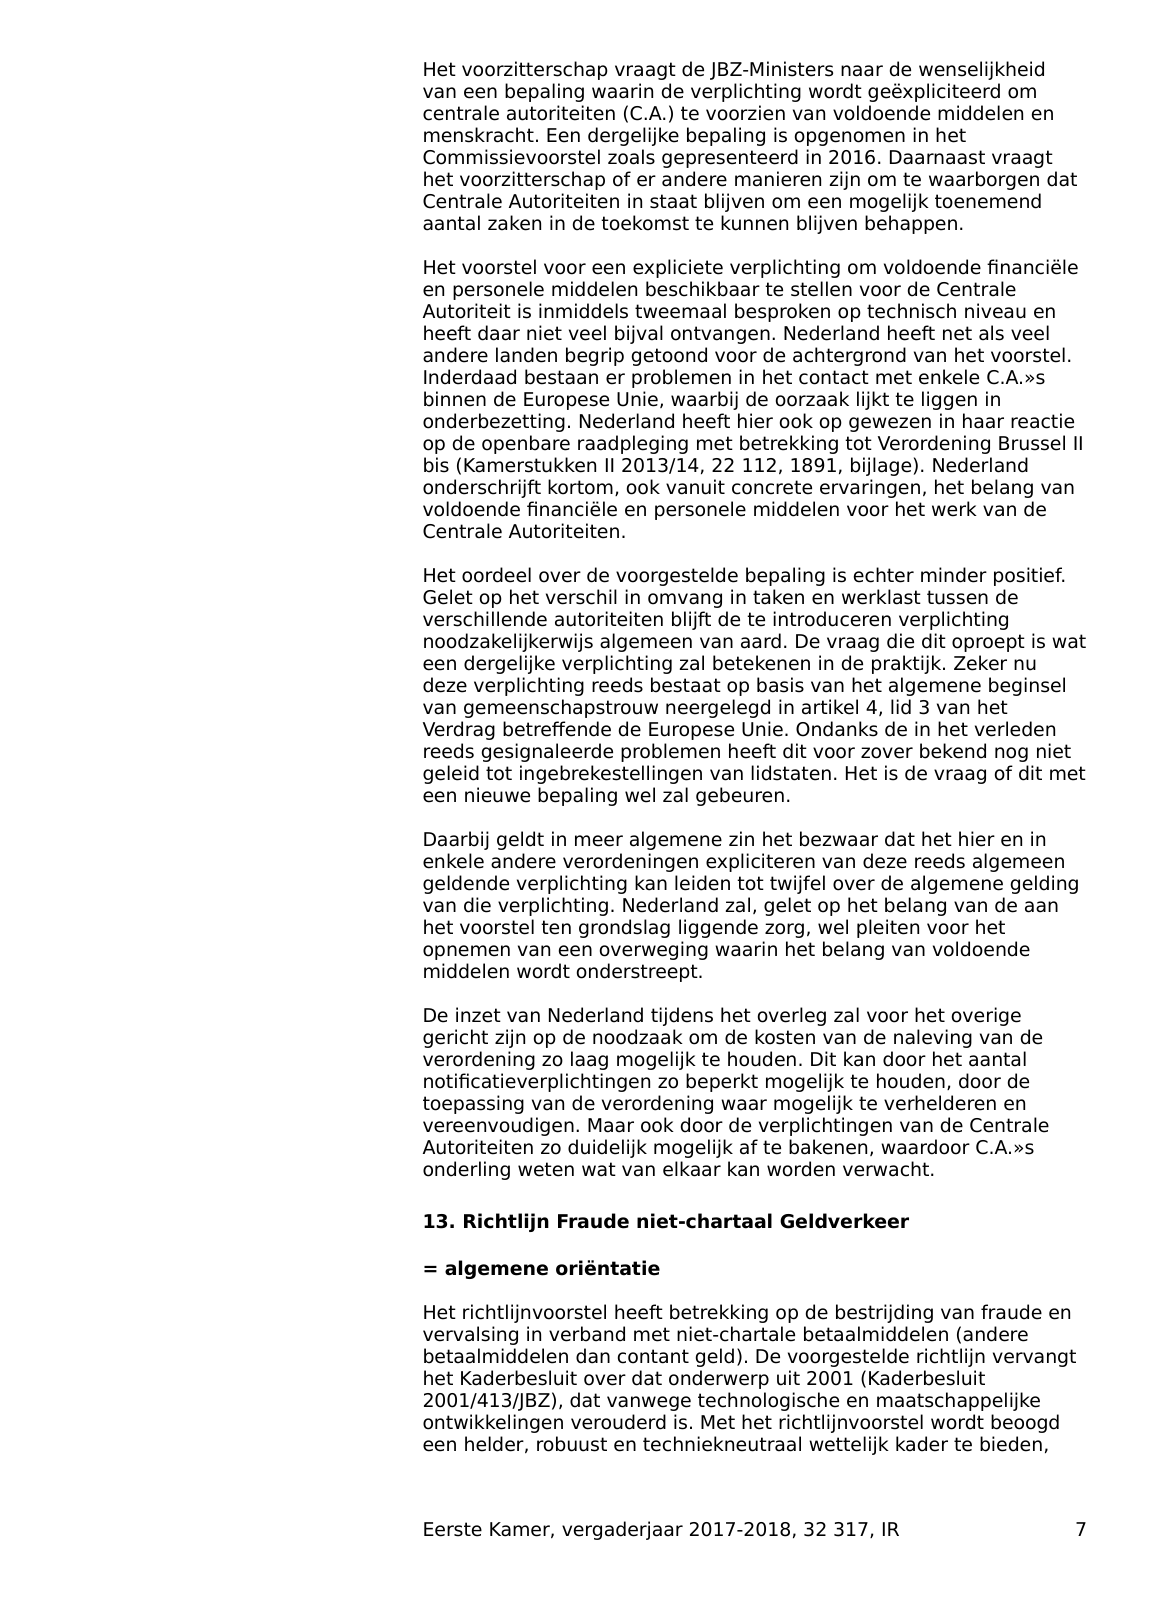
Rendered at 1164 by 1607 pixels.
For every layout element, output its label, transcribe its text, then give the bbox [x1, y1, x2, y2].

text = algemene oriëntatie [422, 1258, 1087, 1280]
subtitle 13. Richtlijn Fraude niet-chartaal Geldverkeer [422, 1211, 1087, 1233]
text Het voorzitterschap vraagt de JBZ-Ministers naar de wenselijkheid van een bepaling waarin de verplichting wordt geëxpliciteerd om centrale autoriteiten (C.A.) te voorzien van voldoende middelen en menskracht. Een dergelijke bepaling is opgenomen in het Commissievoorstel zoals gepresenteerd in 2016. Daarnaast vraagt het voorzitterschap of er andere manieren zijn om te waarborgen dat Centrale Autoriteiten in staat blijven om een mogelijk toenemend aantal zaken in de toekomst te kunnen blijven behappen. [422, 59, 1087, 235]
text Daarbij geldt in meer algemene zin het bezwaar dat het hier en in enkele andere verordeningen expliciteren van deze reeds algemeen geldende verplichting kan leiden tot twijfel over de algemene gelding van die verplichting. Nederland zal, gelet op het belang van de aan het voorstel ten grondslag liggende zorg, wel pleiten voor het opnemen van een overweging waarin het belang van voldoende middelen wordt onderstreept. [422, 829, 1087, 983]
text Het voorstel voor een expliciete verplichting om voldoende financiële en personele middelen beschikbaar te stellen voor de Centrale Autoriteit is inmiddels tweemaal besproken op technisch niveau en heeft daar niet veel bijval ontvangen. Nederland heeft net als veel andere landen begrip getoond voor de achtergrond van het voorstel. Inderdaad bestaan er problemen in het contact met enkele C.A.»s binnen de Europese Unie, waarbij de oorzaak lijkt te liggen in onderbezetting. Nederland heeft hier ook op gewezen in haar reactie op de openbare raadpleging met betrekking tot Verordening Brussel II bis (Kamerstukken II 2013/14, 22 112, 1891, bijlage). Nederland onderschrijft kortom, ook vanuit concrete ervaringen, het belang van voldoende financiële en personele middelen voor het werk van de Centrale Autoriteiten. [422, 257, 1087, 543]
text Het oordeel over de voorgestelde bepaling is echter minder positief. Gelet op het verschil in omvang in taken en werklast tussen de verschillende autoriteiten blijft de te introduceren verplichting noodzakelijkerwijs algemeen van aard. De vraag die dit oproept is wat een dergelijke verplichting zal betekenen in de praktijk. Zeker nu deze verplichting reeds bestaat op basis van het algemene beginsel van gemeenschapstrouw neergelegd in artikel 4, lid 3 van het Verdrag betreffende de Europese Unie. Ondanks de in het verleden reeds gesignaleerde problemen heeft dit voor zover bekend nog niet geleid tot ingebrekestellingen van lidstaten. Het is de vraag of dit met een nieuwe bepaling wel zal gebeuren. [422, 565, 1087, 807]
text De inzet van Nederland tijdens het overleg zal voor het overige gericht zijn op de noodzaak om de kosten van de naleving van de verordening zo laag mogelijk te houden. Dit kan door het aantal notificatieverplichtingen zo beperkt mogelijk te houden, door de toepassing van de verordening waar mogelijk te verhelderen en vereenvoudigen. Maar ook door de verplichtingen van de Centrale Autoriteiten zo duidelijk mogelijk af te bakenen, waardoor C.A.»s onderling weten wat van elkaar kan worden verwacht. [422, 1005, 1087, 1181]
text Het richtlijnvoorstel heeft betrekking op de bestrijding van fraude en vervalsing in verband met niet-chartale betaalmiddelen (andere betaalmiddelen dan contant geld). De voorgestelde richtlijn vervangt het Kaderbesluit over dat onderwerp uit 2001 (Kaderbesluit 2001/413/JBZ), dat vanwege technologische en maatschappelijke ontwikkelingen verouderd is. Met het richtlijnvoorstel wordt beoogd een helder, robuust en techniekneutraal wettelijk kader te bieden, [422, 1302, 1087, 1456]
